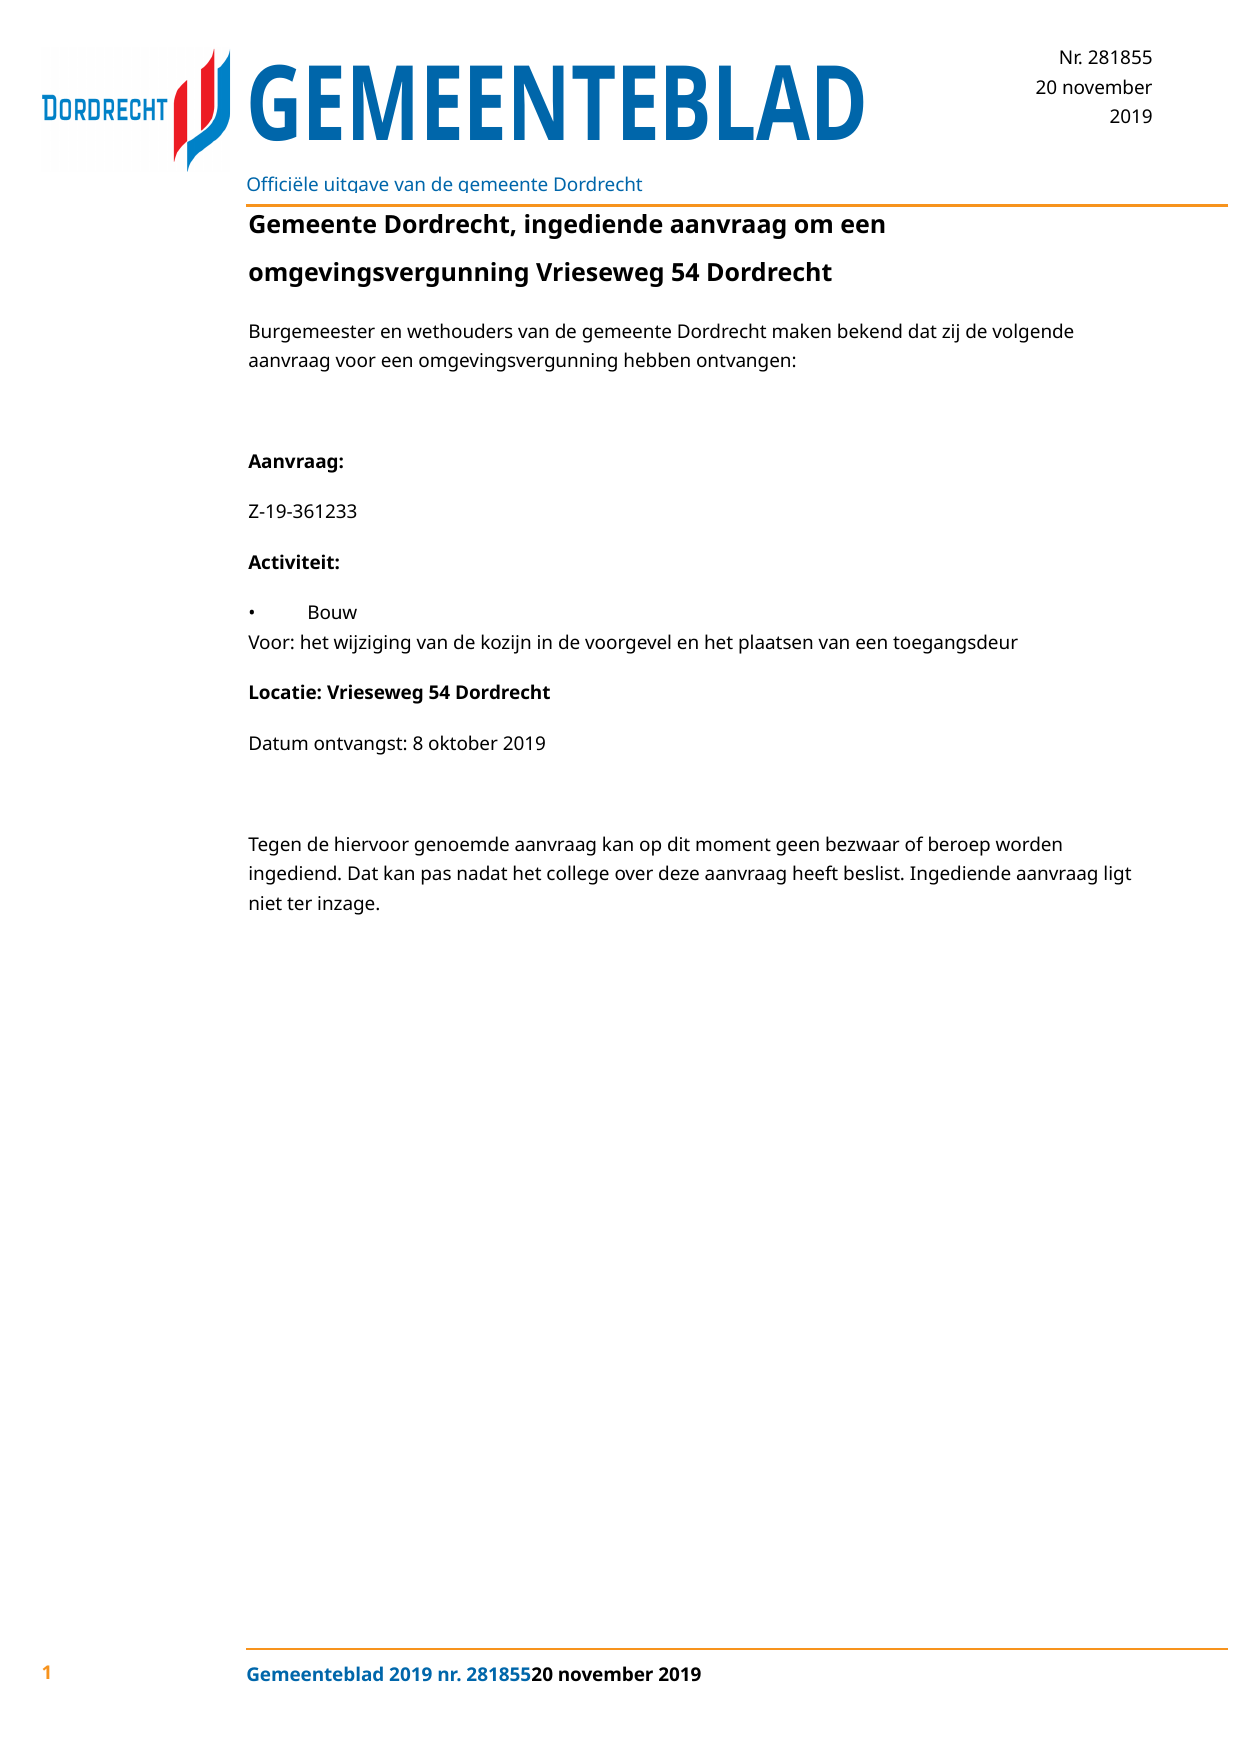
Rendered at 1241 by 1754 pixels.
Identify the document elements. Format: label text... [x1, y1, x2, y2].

text Voor: het wijziging van de kozijn in de voorgevel en het plaatsen van een toegangsdeur [248, 629, 1152, 655]
text Datum ontvangst: 8 oktober 2019 [248, 730, 1152, 756]
text Z-19-361233 [248, 499, 1152, 524]
text Gemeente Dordrecht, ingediende aanvraag om een omgevingsvergunning Vrieseweg 54 Dordrecht [248, 207, 1152, 288]
text Aanvraag: [248, 448, 1152, 474]
text Burgemeester en wethouders van de gemeente Dordrecht maken bekend dat zij de volgende aanvraag voor een omgevingsvergunning hebben ontvangen: [248, 318, 1152, 373]
picture [41, 47, 231, 172]
text Activiteit: [248, 549, 1152, 575]
list Bouw [248, 599, 1152, 625]
text Locatie: Vrieseweg 54 Dordrecht [248, 679, 1152, 705]
text Tegen de hiervoor genoemde aanvraag kan op dit moment geen bezwaar of beroep worden ingediend. Dat kan pas nadat het college over deze aanvraag heeft beslist. Ingediende aanvraag ligt niet ter inzage. [248, 831, 1152, 916]
